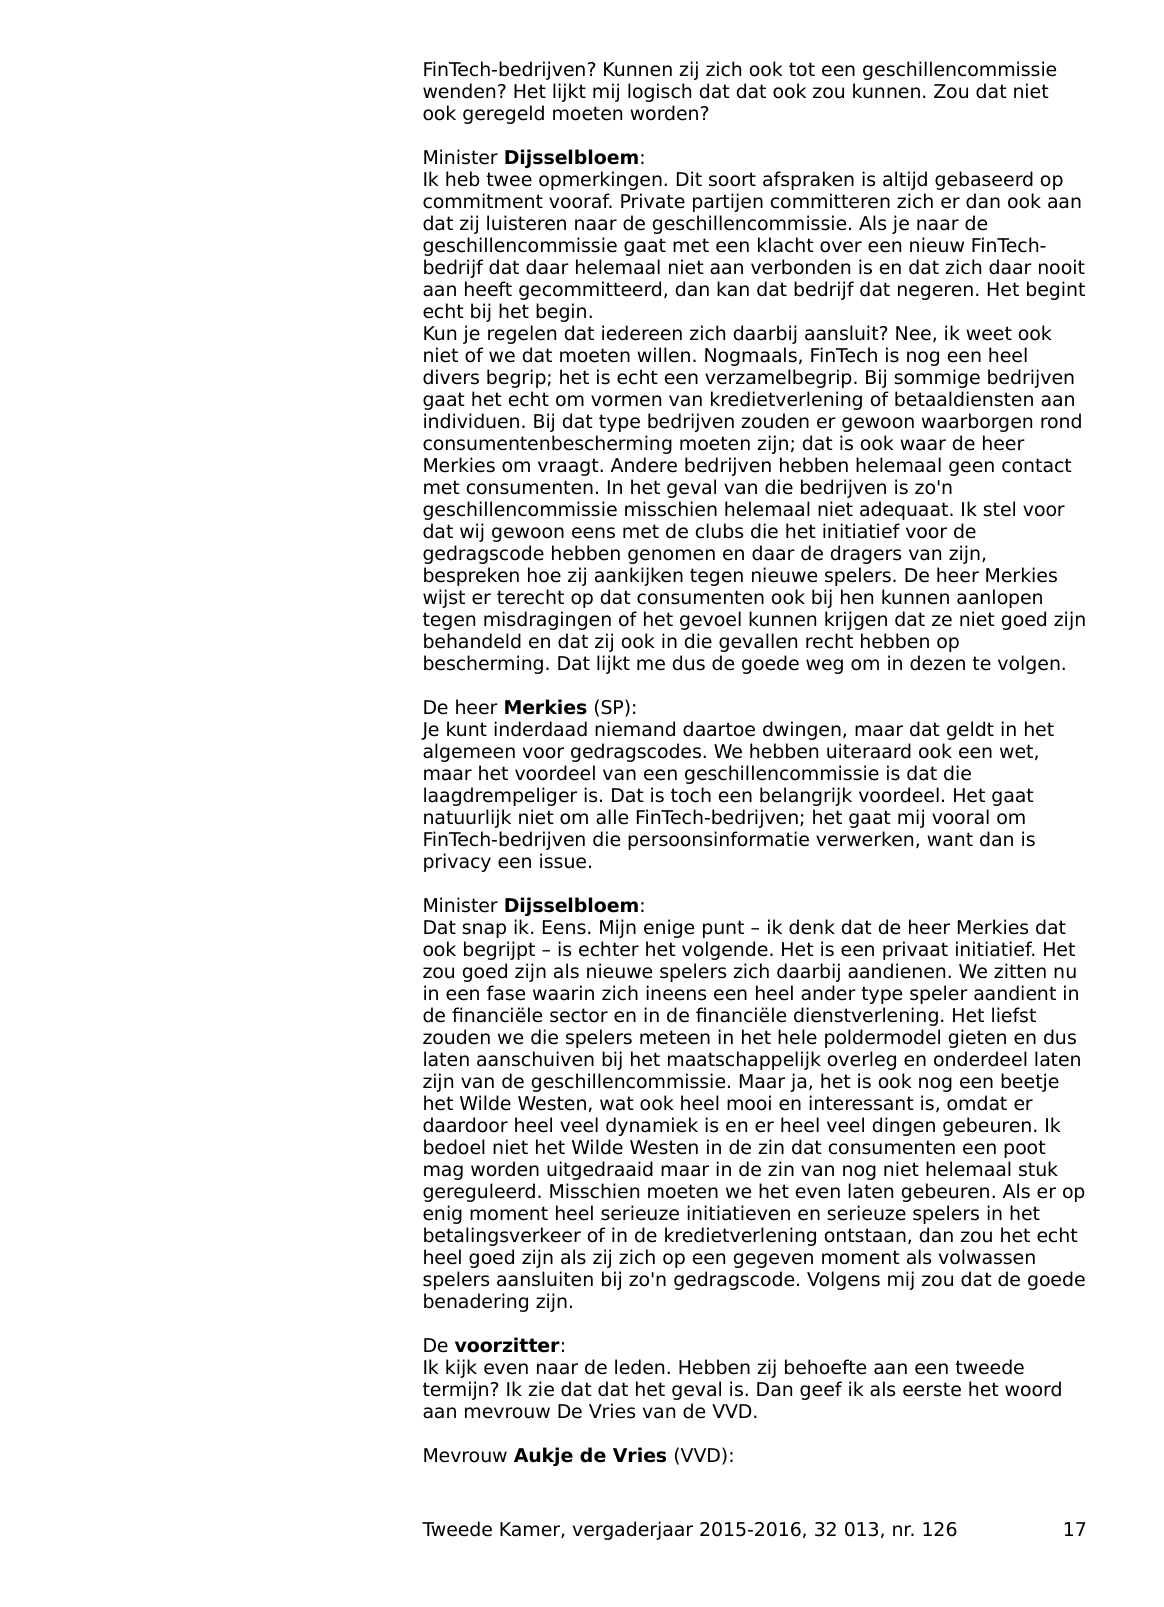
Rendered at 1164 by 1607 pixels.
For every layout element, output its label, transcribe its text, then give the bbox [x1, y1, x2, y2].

text De heer Merkies (SP): [422, 697, 1087, 719]
text FinTech-bedrijven? Kunnen zij zich ook tot een geschillencommissie wenden? Het lijkt mij logisch dat dat ook zou kunnen. Zou dat niet ook geregeld moeten worden? [422, 59, 1087, 125]
text Dat snap ik. Eens. Mijn enige punt – ik denk dat de heer Merkies dat ook begrijpt – is echter het volgende. Het is een privaat initiatief. Het zou goed zijn als nieuwe spelers zich daarbij aandienen. We zitten nu in een fase waarin zich ineens een heel ander type speler aandient in de financiële sector en in de financiële dienstverlening. Het liefst zouden we die spelers meteen in het hele poldermodel gieten en dus laten aanschuiven bij het maatschappelijk overleg en onderdeel laten zijn van de geschillencommissie. Maar ja, het is ook nog een beetje het Wilde Westen, wat ook heel mooi en interessant is, omdat er daardoor heel veel dynamiek is en er heel veel dingen gebeuren. Ik bedoel niet het Wilde Westen in de zin dat consumenten een poot mag worden uitgedraaid maar in de zin van nog niet helemaal stuk gereguleerd. Misschien moeten we het even laten gebeuren. Als er op enig moment heel serieuze initiatieven en serieuze spelers in het betalingsverkeer of in de kredietverlening ontstaan, dan zou het echt heel goed zijn als zij zich op een gegeven moment als volwassen spelers aansluiten bij zo'n gedragscode. Volgens mij zou dat de goede benadering zijn. [422, 917, 1087, 1312]
text De voorzitter: [422, 1335, 1087, 1357]
text Minister Dijsselbloem: [422, 147, 1087, 169]
text Je kunt inderdaad niemand daartoe dwingen, maar dat geldt in het algemeen voor gedragscodes. We hebben uiteraard ook een wet, maar het voordeel van een geschillencommissie is dat die laagdrempeliger is. Dat is toch een belangrijk voordeel. Het gaat natuurlijk niet om alle FinTech-bedrijven; het gaat mij vooral om FinTech-bedrijven die persoonsinformatie verwerken, want dan is privacy een issue. [422, 719, 1087, 873]
text Kun je regelen dat iedereen zich daarbij aansluit? Nee, ik weet ook niet of we dat moeten willen. Nogmaals, FinTech is nog een heel divers begrip; het is echt een verzamelbegrip. Bij sommige bedrijven gaat het echt om vormen van kredietverlening of betaaldiensten aan individuen. Bij dat type bedrijven zouden er gewoon waarborgen rond consumentenbescherming moeten zijn; dat is ook waar de heer Merkies om vraagt. Andere bedrijven hebben helemaal geen contact met consumenten. In het geval van die bedrijven is zo'n geschillencommissie misschien helemaal niet adequaat. Ik stel voor dat wij gewoon eens met de clubs die het initiatief voor de gedragscode hebben genomen en daar de dragers van zijn, bespreken hoe zij aankijken tegen nieuwe spelers. De heer Merkies wijst er terecht op dat consumenten ook bij hen kunnen aanlopen tegen misdragingen of het gevoel kunnen krijgen dat ze niet goed zijn behandeld en dat zij ook in die gevallen recht hebben op bescherming. Dat lijkt me dus de goede weg om in dezen te volgen. [422, 323, 1087, 675]
text Minister Dijsselbloem: [422, 895, 1087, 917]
text Ik heb twee opmerkingen. Dit soort afspraken is altijd gebaseerd op commitment vooraf. Private partijen committeren zich er dan ook aan dat zij luisteren naar de geschillencommissie. Als je naar de geschillencommissie gaat met een klacht over een nieuw FinTech-bedrijf dat daar helemaal niet aan verbonden is en dat zich daar nooit aan heeft gecommitteerd, dan kan dat bedrijf dat negeren. Het begint echt bij het begin. [422, 169, 1087, 323]
text Ik kijk even naar de leden. Hebben zij behoefte aan een tweede termijn? Ik zie dat dat het geval is. Dan geef ik als eerste het woord aan mevrouw De Vries van de VVD. [422, 1357, 1087, 1423]
text Mevrouw Aukje de Vries (VVD): [422, 1445, 1087, 1467]
